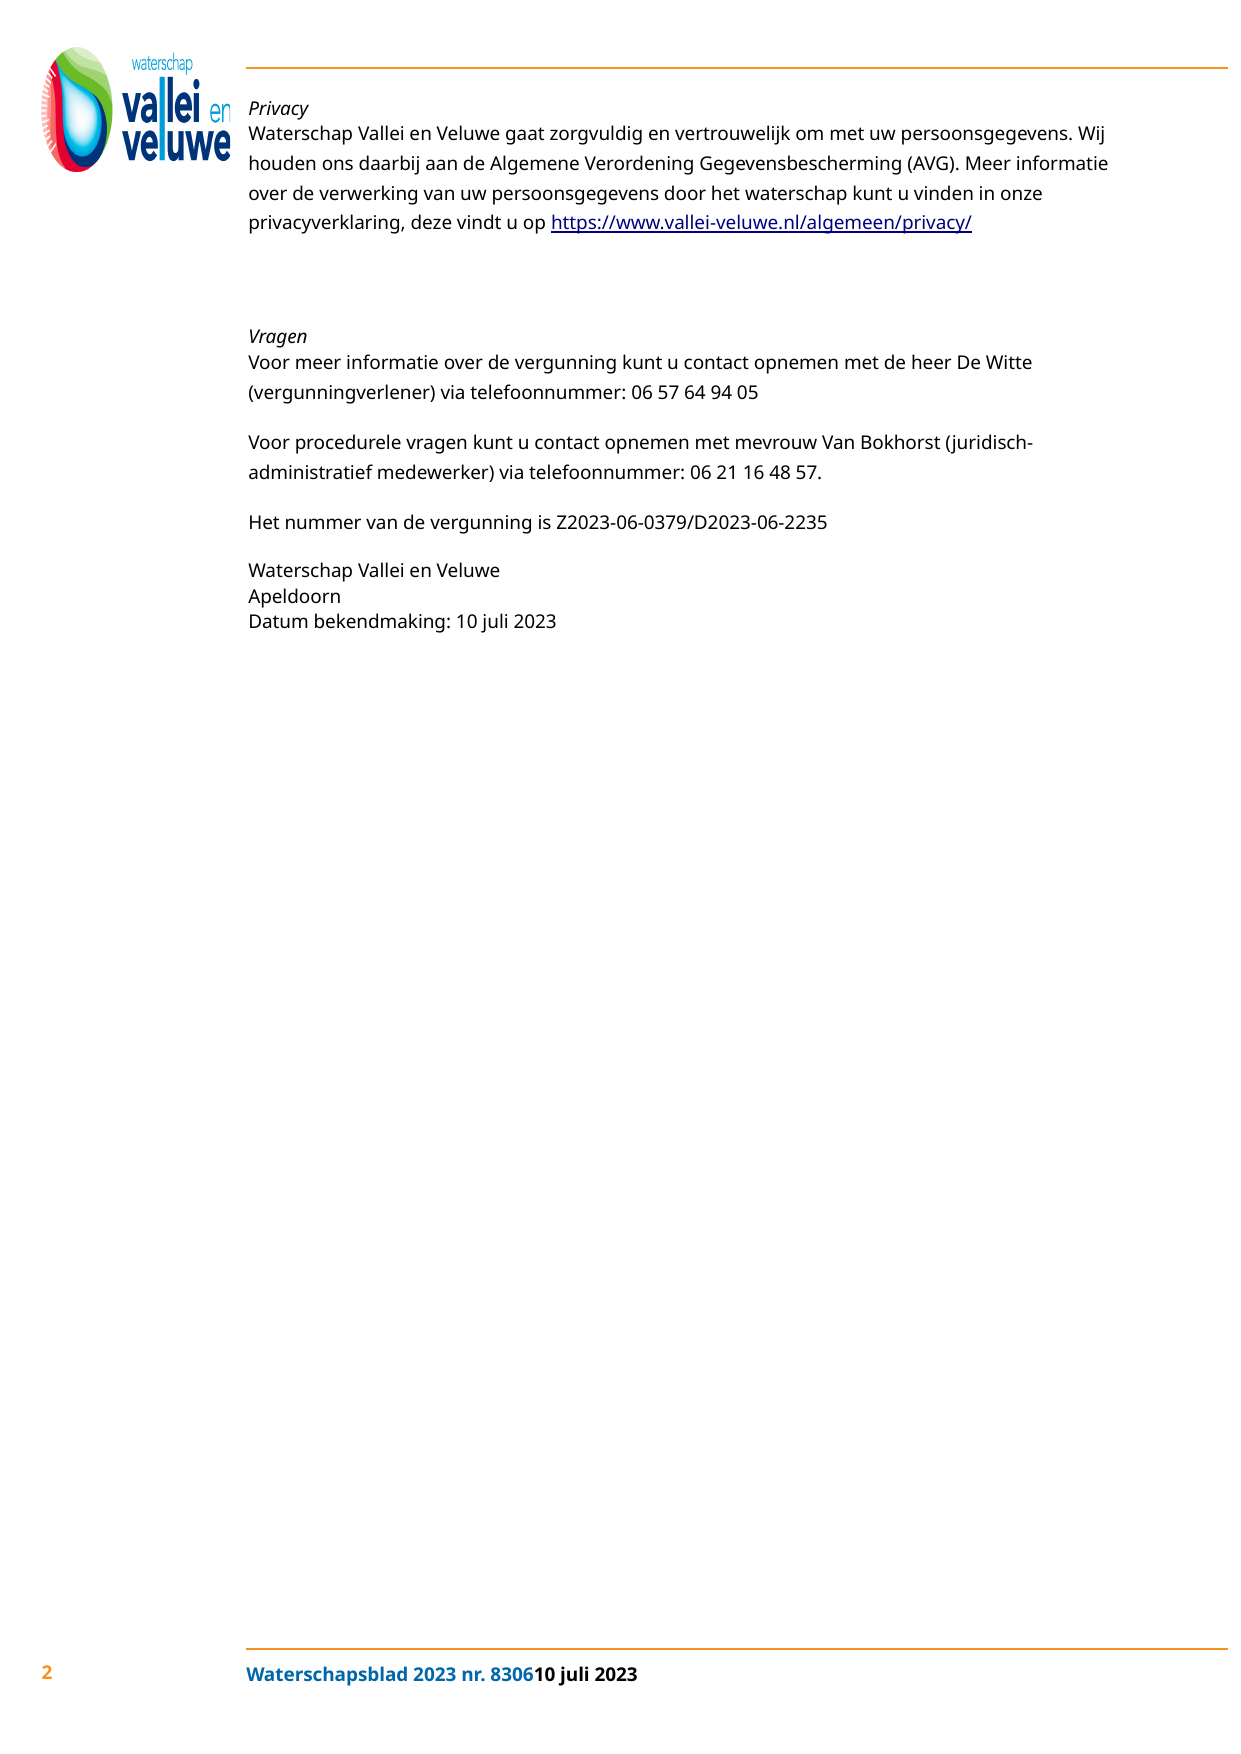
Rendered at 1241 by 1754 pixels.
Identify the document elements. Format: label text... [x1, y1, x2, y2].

text Voor meer informatie over de vergunning kunt u contact opnemen met de heer De Witte (vergunningverlener) via telefoonnummer: 06 57 64 94 05 [248, 349, 1152, 405]
text Het nummer van de vergunning is Z2023-06-0379/D2023-06-2235 [248, 509, 1152, 535]
text Voor procedurele vragen kunt u contact opnemen met mevrouw Van Bokhorst (juridisch-administratief medewerker) via telefoonnummer: 06 21 16 48 57. [248, 429, 1152, 485]
text Apeldoorn [248, 583, 1152, 609]
text Datum bekendmaking: 10 juli 2023 [248, 609, 1152, 634]
text Privacy [248, 95, 1152, 121]
text Vragen [248, 324, 1152, 349]
picture [41, 47, 231, 172]
text Waterschap Vallei en Veluwe gaat zorgvuldig en vertrouwelijk om met uw persoonsgegevens. Wij houden ons daarbij aan de Algemene Verordening Gegevensbescherming (AVG). Meer informatie over de verwerking van uw persoonsgegevens door het waterschap kunt u vinden in onze privacyverklaring, deze vindt u op https://www.vallei-veluwe.nl/algemeen/privacy/ [248, 121, 1152, 235]
text Waterschap Vallei en Veluwe [248, 557, 1152, 583]
